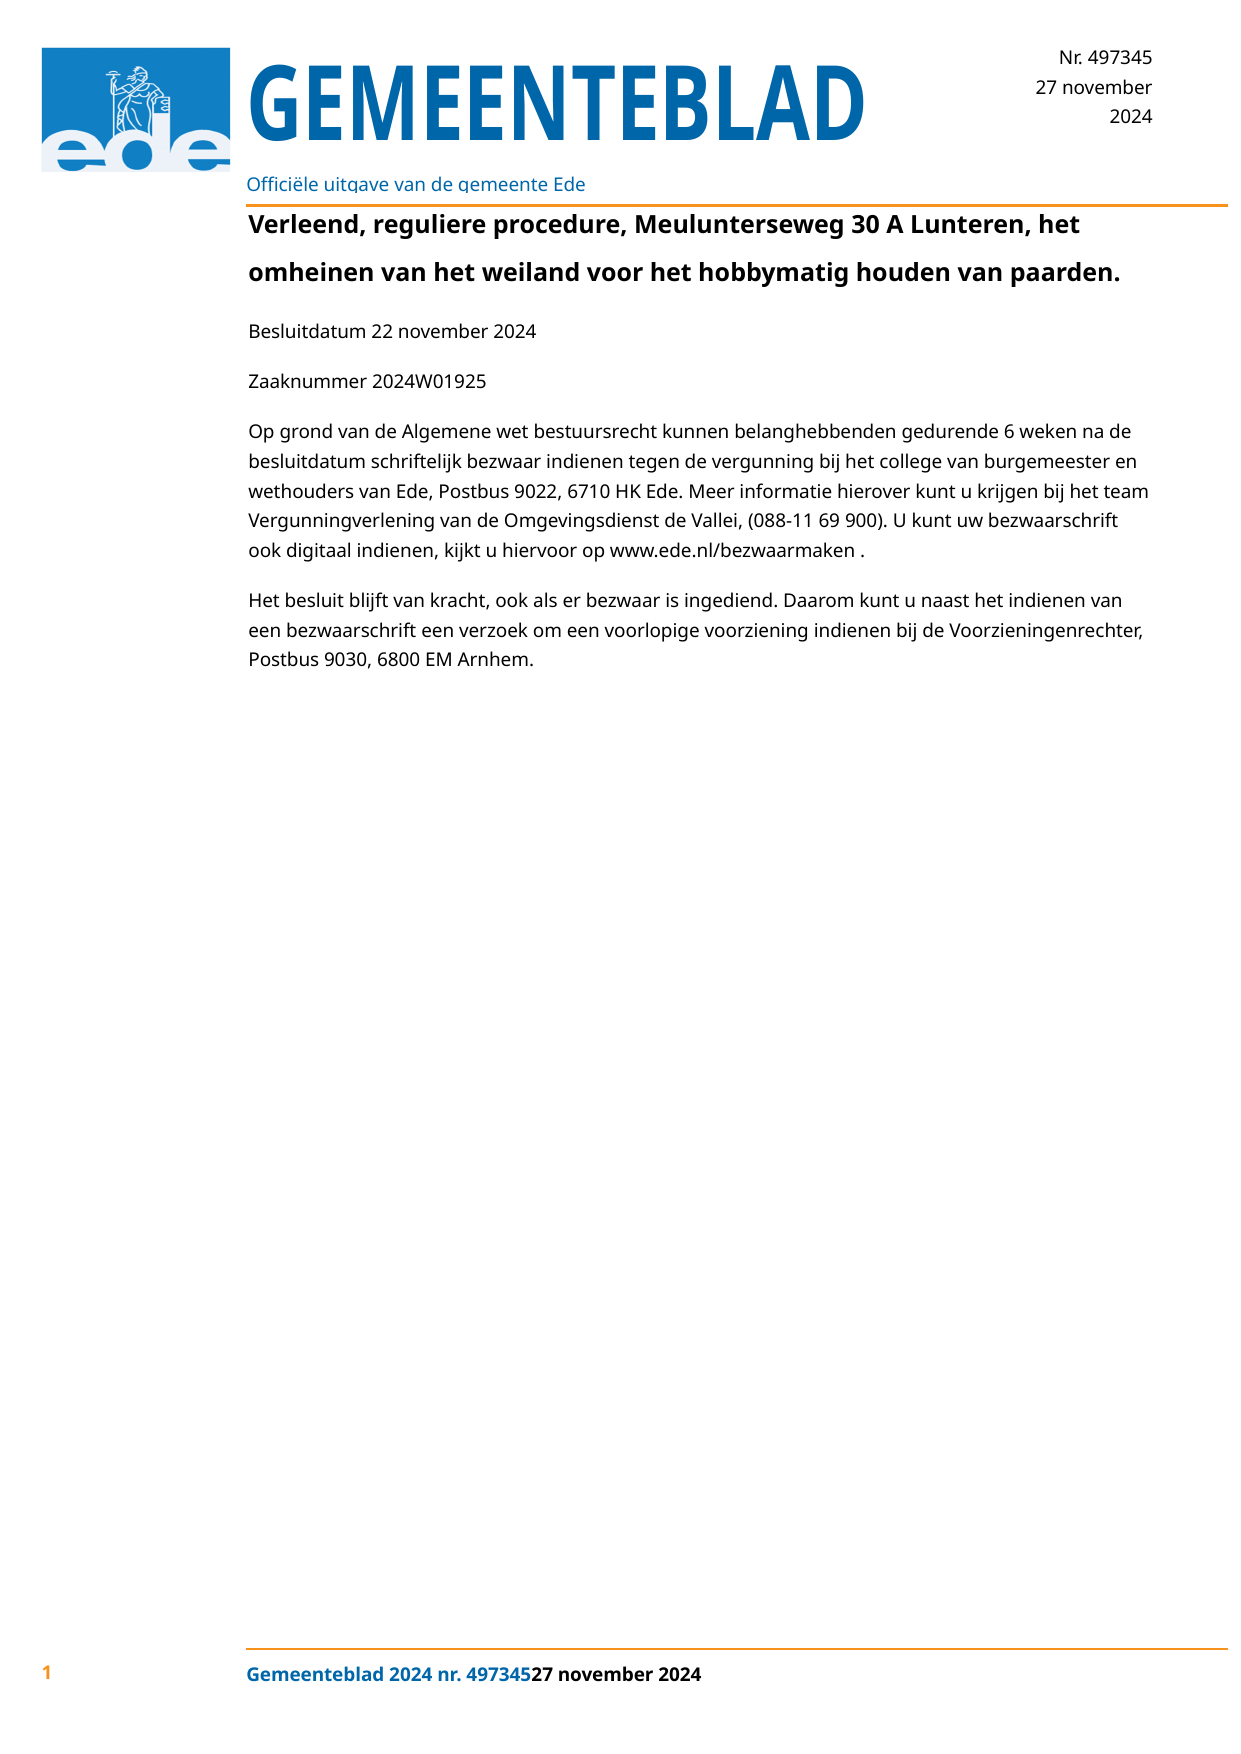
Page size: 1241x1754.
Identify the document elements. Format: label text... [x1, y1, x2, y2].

text Verleend, reguliere procedure, Meulunterseweg 30 A Lunteren, het omheinen van het weiland voor het hobbymatig houden van paarden. [248, 207, 1152, 288]
text Op grond van de Algemene wet bestuursrecht kunnen belanghebbenden gedurende 6 weken na de besluitdatum schriftelijk bezwaar indienen tegen de vergunning bij het college van burgemeester en wethouders van Ede, Postbus 9022, 6710 HK Ede. Meer informatie hierover kunt u krijgen bij het team Vergunningverlening van de Omgevingsdienst de Vallei, (088-11 69 900). U kunt uw bezwaarschrift ook digitaal indienen, kijkt u hiervoor op www.ede.nl/bezwaarmaken . [248, 419, 1152, 563]
text Zaaknummer 2024W01925 [248, 368, 1152, 394]
text Besluitdatum 22 november 2024 [248, 318, 1152, 344]
text Het besluit blijft van kracht, ook als er bezwaar is ingediend. Daarom kunt u naast het indienen van een bezwaarschrift een verzoek om een voorlopige voorziening indienen bij de Voorzieningenrechter, Postbus 9030, 6800 EM Arnhem. [248, 587, 1152, 672]
picture [41, 47, 231, 172]
